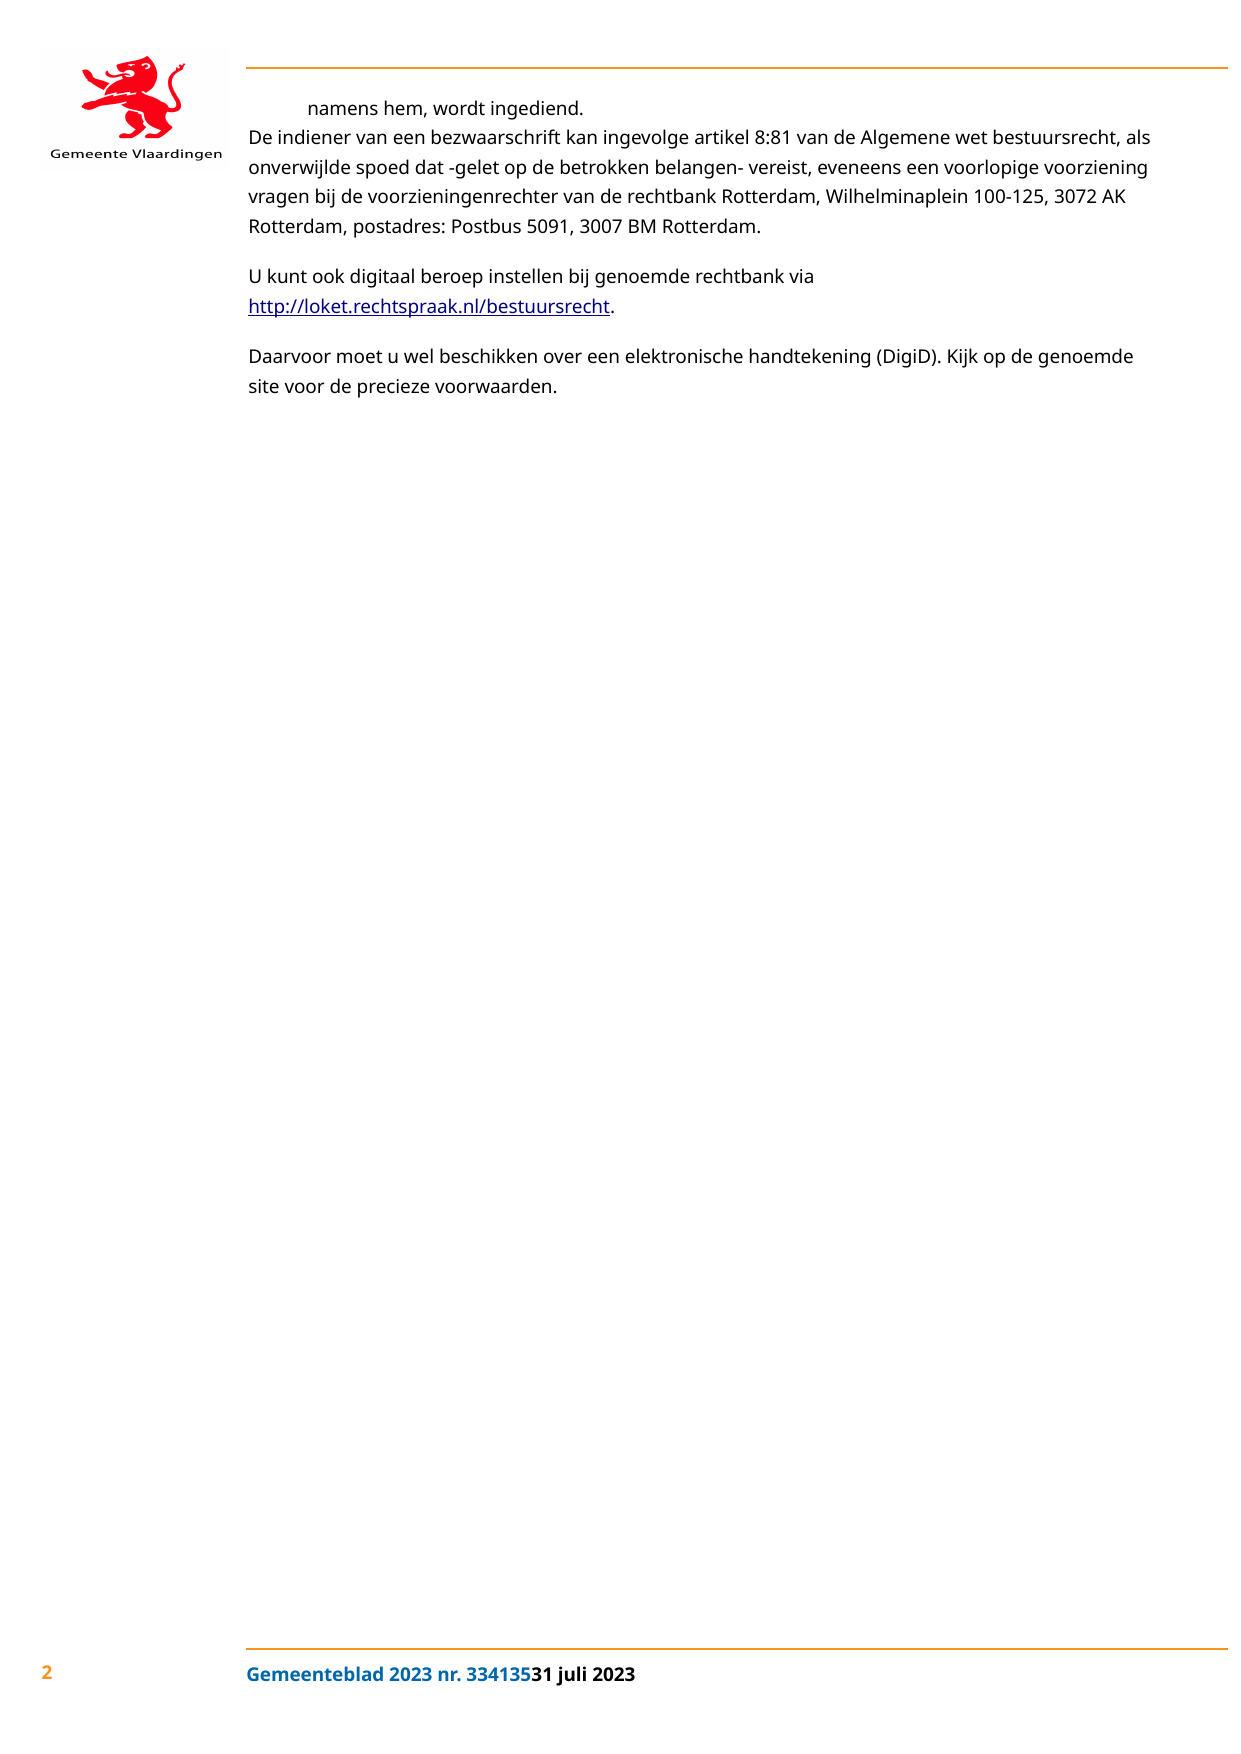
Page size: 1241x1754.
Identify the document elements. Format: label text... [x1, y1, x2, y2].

list namens hem, wordt ingediend. [248, 95, 1152, 121]
text De indiener van een bezwaarschrift kan ingevolge artikel 8:81 van de Algemene wet bestuursrecht, als onverwijlde spoed dat -gelet op de betrokken belangen- vereist, eveneens een voorlopige voorziening vragen bij de voorzieningenrechter van de rechtbank Rotterdam, Wilhelminaplein 100-125, 3072 AK Rotterdam, postadres: Postbus 5091, 3007 BM Rotterdam. [248, 124, 1152, 239]
text U kunt ook digitaal beroep instellen bij genoemde rechtbank via http://loket.rechtspraak.nl/bestuursrecht. [248, 263, 1152, 319]
picture [41, 47, 231, 172]
text Daarvoor moet u wel beschikken over een elektronische handtekening (DigiD). Kijk op de genoemde site voor de precieze voorwaarden. [248, 343, 1152, 399]
